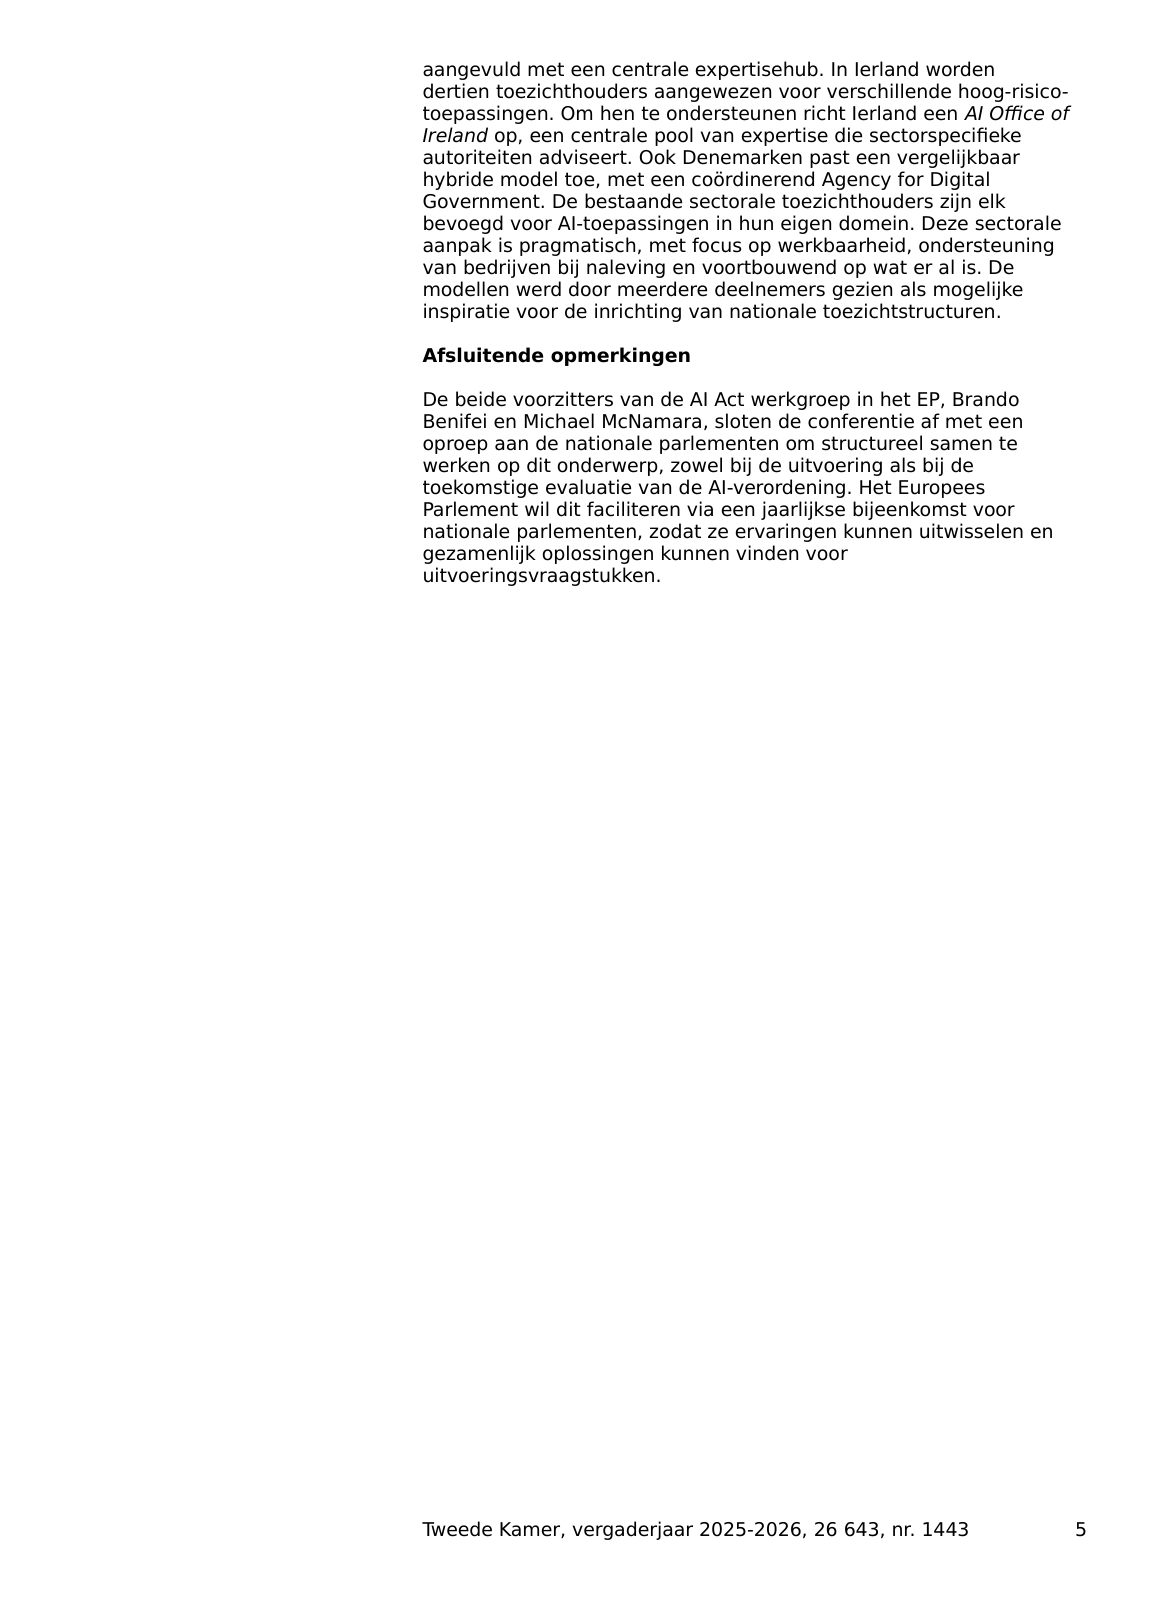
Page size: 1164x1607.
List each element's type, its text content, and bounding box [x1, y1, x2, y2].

text aangevuld met een centrale expertisehub. In Ierland worden dertien toezichthouders aangewezen voor verschillende hoog-risico-toepassingen. Om hen te ondersteunen richt Ierland een AI Office of Ireland op, een centrale pool van expertise die sectorspecifieke autoriteiten adviseert. Ook Denemarken past een vergelijkbaar hybride model toe, met een coördinerend Agency for Digital Government. De bestaande sectorale toezichthouders zijn elk bevoegd voor AI-toepassingen in hun eigen domein. Deze sectorale aanpak is pragmatisch, met focus op werkbaarheid, ondersteuning van bedrijven bij naleving en voortbouwend op wat er al is. De modellen werd door meerdere deelnemers gezien als mogelijke inspiratie voor de inrichting van nationale toezichtstructuren. [422, 59, 1087, 323]
subtitle Afsluitende opmerkingen [422, 345, 1087, 367]
text De beide voorzitters van de AI Act werkgroep in het EP, Brando Benifei en Michael McNamara, sloten de conferentie af met een oproep aan de nationale parlementen om structureel samen te werken op dit onderwerp, zowel bij de uitvoering als bij de toekomstige evaluatie van de AI-verordening. Het Europees Parlement wil dit faciliteren via een jaarlijkse bijeenkomst voor nationale parlementen, zodat ze ervaringen kunnen uitwisselen en gezamenlijk oplossingen kunnen vinden voor uitvoeringsvraagstukken. [422, 389, 1087, 587]
